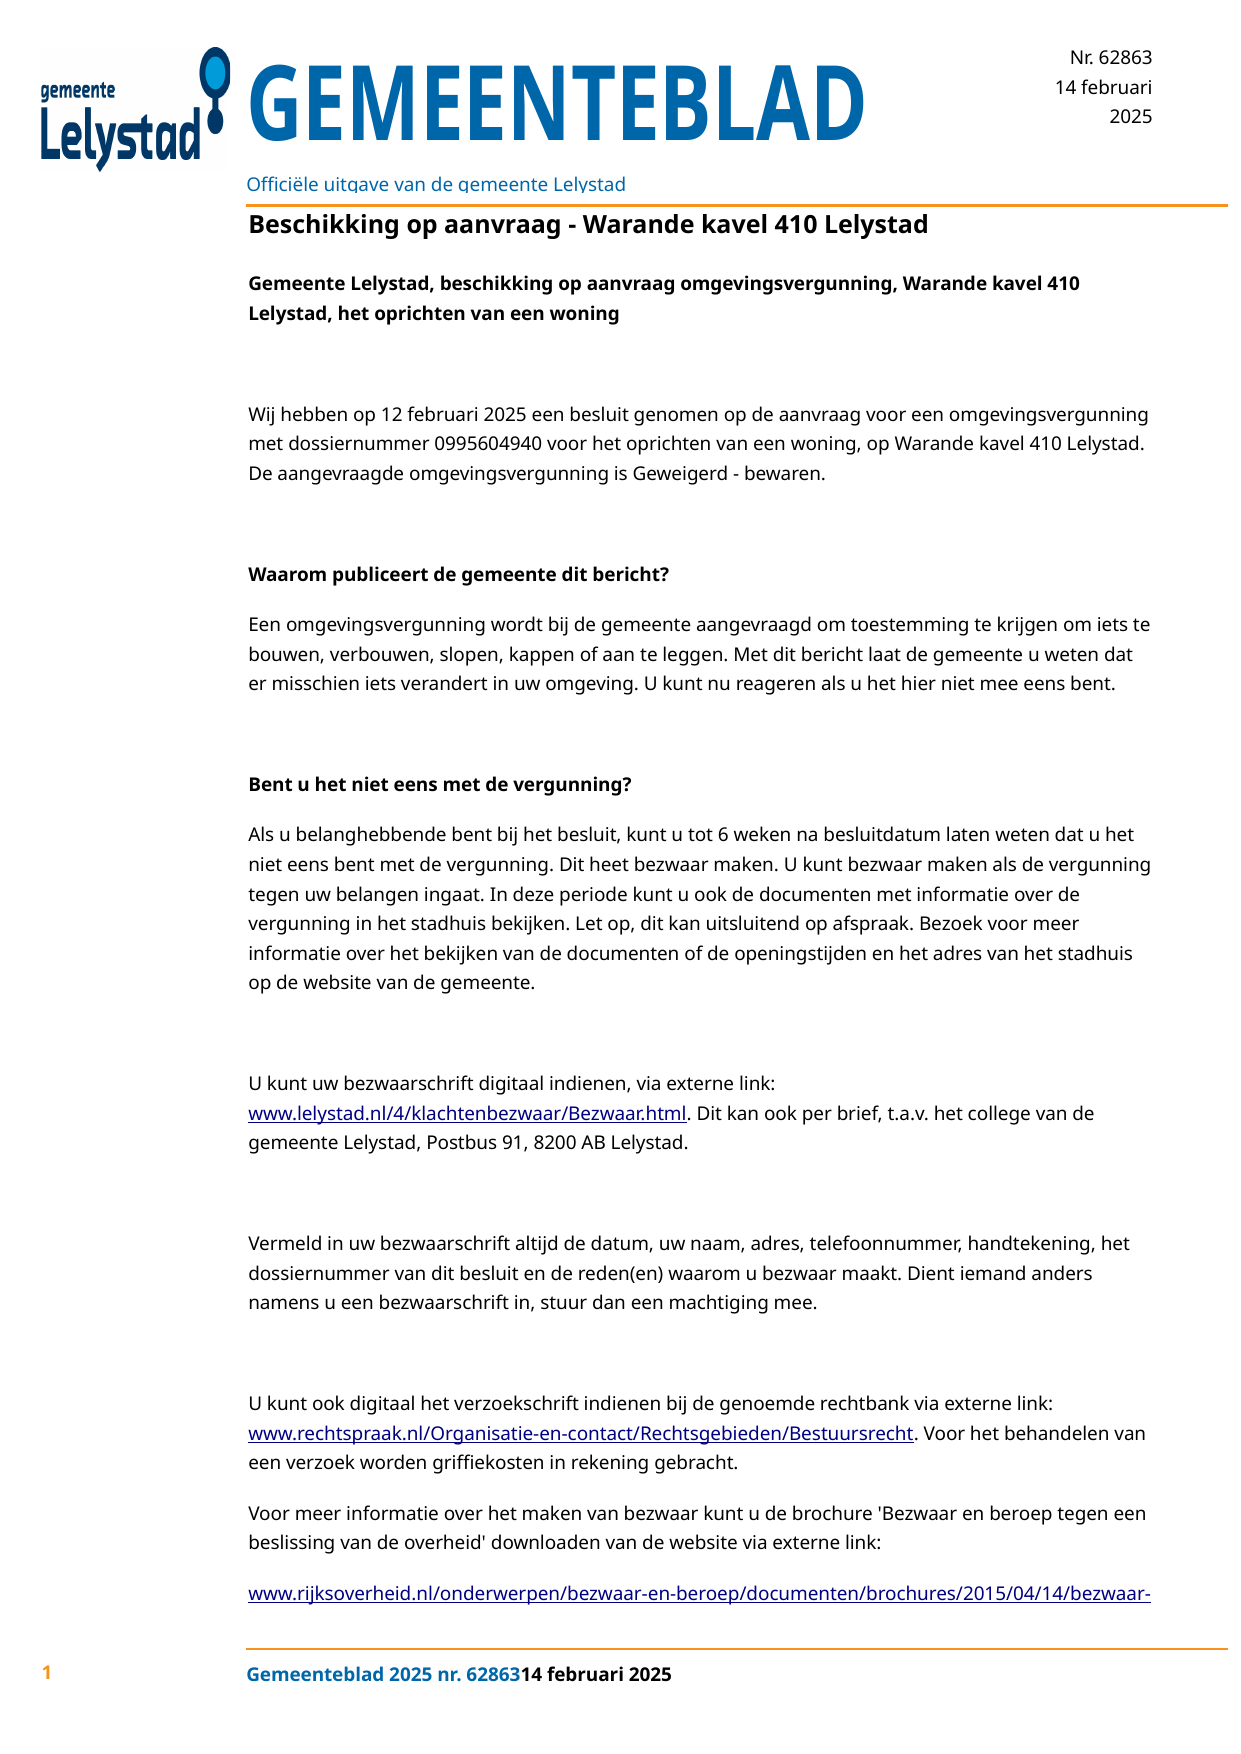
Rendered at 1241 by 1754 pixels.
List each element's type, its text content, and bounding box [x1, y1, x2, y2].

text Een omgevingsvergunning wordt bij de gemeente aangevraagd om toestemming te krijgen om iets te bouwen, verbouwen, slopen, kappen of aan te leggen. Met dit bericht laat de gemeente u weten dat er misschien iets verandert in uw omgeving. U kunt nu reageren als u het hier niet mee eens bent. [248, 611, 1152, 696]
text www.rijksoverheid.nl/onderwerpen/bezwaar-en-beroep/documenten/brochures/2015/04/14/bezwaar- [248, 1580, 1152, 1606]
text Waarom publiceert de gemeente dit bericht? [248, 561, 1152, 586]
text Voor meer informatie over het maken van bezwaar kunt u de brochure 'Bezwaar en beroep tegen een beslissing van de overheid' downloaden van de website via externe link: [248, 1500, 1152, 1555]
text U kunt uw bezwaarschrift digitaal indienen, via externe link: www.lelystad.nl/4/klachtenbezwaar/Bezwaar.html. Dit kan ook per brief, t.a.v. het college van de gemeente Lelystad, Postbus 91, 8200 AB Lelystad. [248, 1070, 1152, 1155]
picture [41, 47, 231, 172]
text Wij hebben op 12 februari 2025 een besluit genomen op de aanvraag voor een omgevingsvergunning met dossiernummer 0995604940 voor het oprichten van een woning, op Warande kavel 410 Lelystad. De aangevraagde omgevingsvergunning is Geweigerd - bewaren. [248, 401, 1152, 486]
text U kunt ook digitaal het verzoekschrift indienen bij de genoemde rechtbank via externe link: www.rechtspraak.nl/Organisatie-en-contact/Rechtsgebieden/Bestuursrecht. Voor het behandelen van een verzoek worden griffiekosten in rekening gebracht. [248, 1390, 1152, 1475]
text Vermeld in uw bezwaarschrift altijd de datum, uw naam, adres, telefoonnummer, handtekening, het dossiernummer van dit besluit en de reden(en) waarom u bezwaar maakt. Dient iemand anders namens u een bezwaarschrift in, stuur dan een machtiging mee. [248, 1230, 1152, 1315]
text Gemeente Lelystad, beschikking op aanvraag omgevingsvergunning, Warande kavel 410 Lelystad, het oprichten van een woning [248, 270, 1152, 326]
text Beschikking op aanvraag - Warande kavel 410 Lelystad [248, 207, 1152, 241]
text Bent u het niet eens met de vergunning? [248, 771, 1152, 797]
text Als u belanghebbende bent bij het besluit, kunt u tot 6 weken na besluitdatum laten weten dat u het niet eens bent met de vergunning. Dit heet bezwaar maken. U kunt bezwaar maken als de vergunning tegen uw belangen ingaat. In deze periode kunt u ook de documenten met informatie over de vergunning in het stadhuis bekijken. Let op, dit kan uitsluitend op afspraak. Bezoek voor meer informatie over het bekijken van de documenten of de openingstijden en het adres van het stadhuis op de website van de gemeente. [248, 822, 1152, 995]
